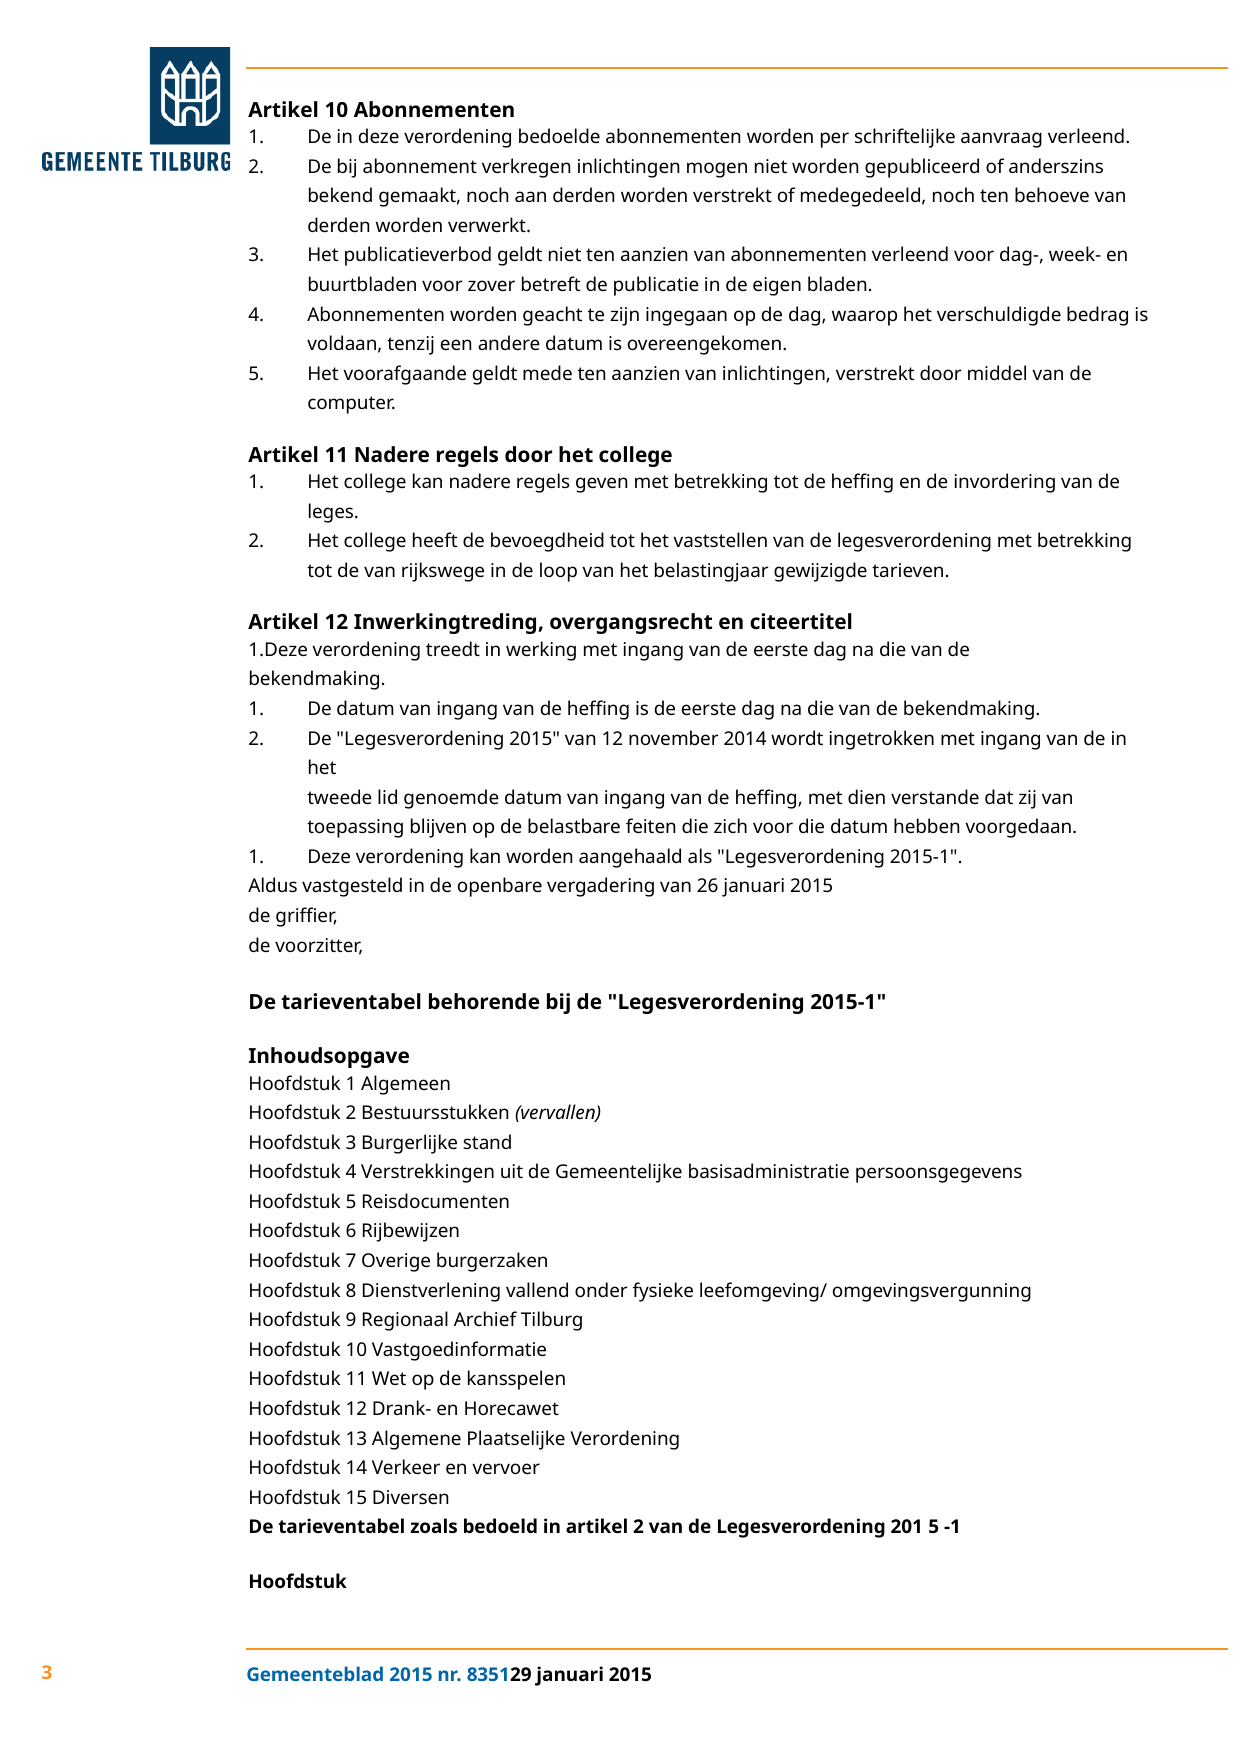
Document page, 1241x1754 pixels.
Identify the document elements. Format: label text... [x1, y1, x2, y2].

text Hoofdstuk 12 Drank- en Horecawet [248, 1395, 1152, 1421]
text Artikel 12 Inwerkingtreding, overgangsrecht en citeertitel [248, 607, 1152, 636]
text bekendmaking. [248, 666, 1152, 691]
text Hoofdstuk 13 Algemene Plaatselijke Verordening [248, 1425, 1152, 1450]
text Inhoudsopgave [248, 1041, 1152, 1070]
text Hoofdstuk 14 Verkeer en vervoer [248, 1454, 1152, 1480]
text Hoofdstuk 1 Algemeen [248, 1070, 1152, 1095]
list De bij abonnement verkregen inlichtingen mogen niet worden gepubliceerd of anderszins bekend gemaakt, noch aan derden worden verstrekt of medegedeeld, noch ten behoeve van derden worden verwerkt. [248, 153, 1152, 238]
list Het college kan nadere regels geven met betrekking tot de heffing en de invordering van de leges. [248, 468, 1152, 524]
table_header Hoofdstuk [248, 1569, 347, 1594]
text De tarieventabel zoals bedoeld in artikel 2 van de Legesverordening 201 5 -1 [248, 1513, 1152, 1539]
text Hoofdstuk 5 Reisdocumenten [248, 1188, 1152, 1214]
list Het voorafgaande geldt mede ten aanzien van inlichtingen, verstrekt door middel van de computer. [248, 360, 1152, 415]
list De "Legesverordening 2015" van 12 november 2014 wordt ingetrokken met ingang van de in het [248, 725, 1152, 780]
text Hoofdstuk 3 Burgerlijke stand [248, 1129, 1152, 1154]
list De in deze verordening bedoelde abonnementen worden per schriftelijke aanvraag verleend. [248, 123, 1152, 149]
list tweede lid genoemde datum van ingang van de heffing, met dien verstande dat zij van [248, 784, 1152, 809]
list Het publicatieverbod geldt niet ten aanzien van abonnementen verleend voor dag-, week- en buurtbladen voor zover betreft de publicatie in de eigen bladen. [248, 242, 1152, 297]
text Hoofdstuk 2 Bestuursstukken (vervallen) [248, 1099, 1152, 1125]
text Hoofdstuk 4 Verstrekkingen uit de Gemeentelijke basisadministratie persoonsgegevens [248, 1158, 1152, 1184]
text Hoofdstuk 6 Rijbewijzen [248, 1218, 1152, 1243]
list Het college heeft de bevoegdheid tot het vaststellen van de legesverordening met betrekking tot de van rijkswege in de loop van het belastingjaar gewijzigde tarieven. [248, 527, 1152, 583]
list Abonnementen worden geacht te zijn ingegaan op de dag, waarop het verschuldigde bedrag is voldaan, tenzij een andere datum is overeengekomen. [248, 301, 1152, 356]
text 1.Deze verordening treedt in werking met ingang van de eerste dag na die van de [248, 636, 1152, 662]
text Aldus vastgesteld in de openbare vergadering van 26 januari 2015 [248, 873, 1152, 898]
text Hoofdstuk 9 Regionaal Archief Tilburg [248, 1306, 1152, 1332]
text De tarieventabel behorende bij de "Legesverordening 2015-1" [248, 987, 1152, 1016]
list De datum van ingang van de heffing is de eerste dag na die van de bekendmaking. [248, 695, 1152, 721]
picture [41, 47, 231, 172]
text Hoofdstuk 15 Diversen [248, 1484, 1152, 1509]
text de griffier, [248, 902, 1152, 928]
list Deze verordening kan worden aangehaald als "Legesverordening 2015-1". [248, 843, 1152, 869]
text Artikel 11 Nadere regels door het college [248, 440, 1152, 468]
text Hoofdstuk 10 Vastgoedinformatie [248, 1336, 1152, 1362]
text Hoofdstuk 11 Wet op de kansspelen [248, 1366, 1152, 1391]
text Hoofdstuk 7 Overige burgerzaken [248, 1247, 1152, 1273]
text Artikel 10 Abonnementen [248, 95, 1152, 123]
text de voorzitter, [248, 932, 1152, 957]
list toepassing blijven op de belastbare feiten die zich voor die datum hebben voorgedaan. [248, 813, 1152, 839]
text Hoofdstuk 8 Dienstverlening vallend onder fysieke leefomgeving/ omgevingsvergunning [248, 1277, 1152, 1302]
